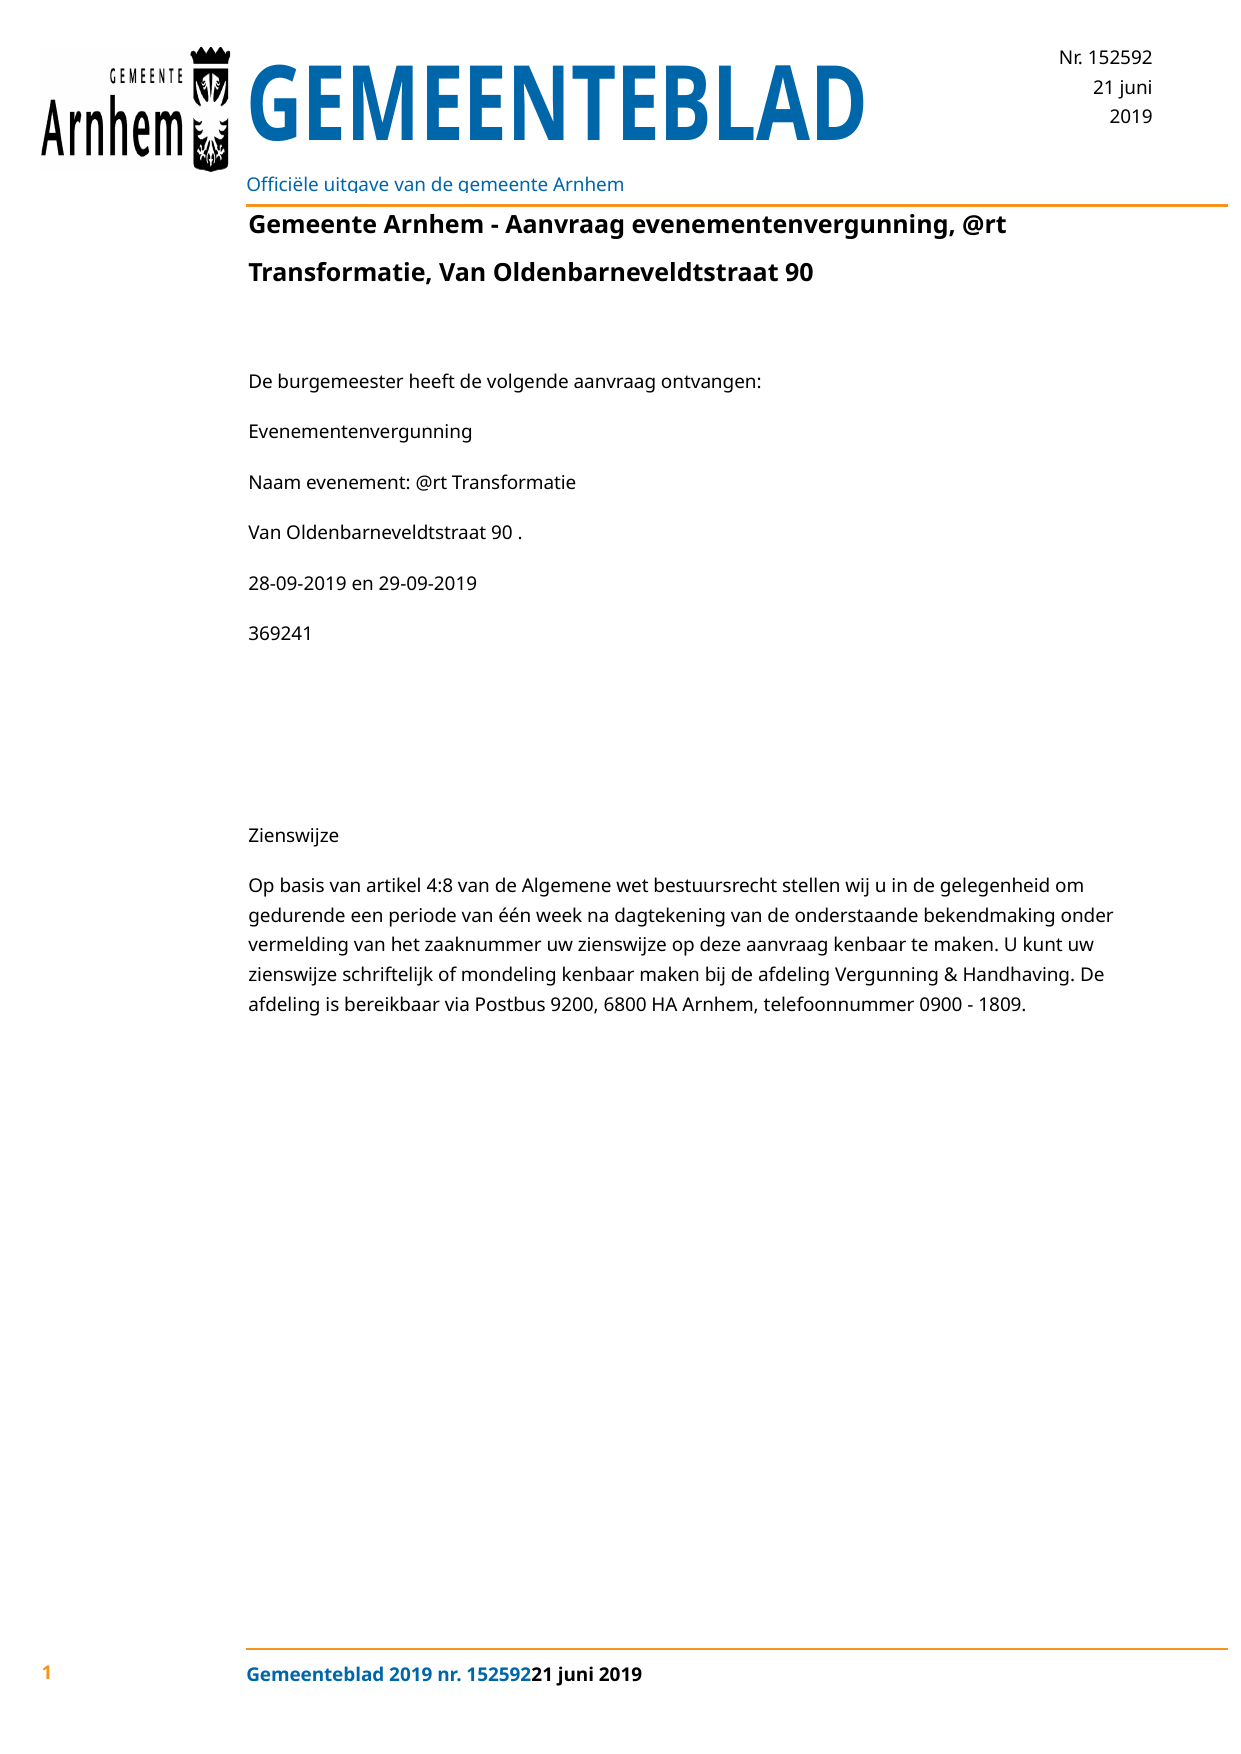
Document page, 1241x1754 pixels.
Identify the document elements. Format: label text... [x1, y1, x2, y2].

text Naam evenement: @rt Transformatie [248, 469, 1152, 495]
text Evenementenvergunning [248, 419, 1152, 444]
text De burgemeester heeft de volgende aanvraag ontvangen: [248, 368, 1152, 394]
picture [41, 47, 231, 172]
text 369241 [248, 620, 1152, 646]
text Gemeente Arnhem - Aanvraag evenementenvergunning, @rt Transformatie, Van Oldenbarneveldtstraat 90 [248, 207, 1152, 288]
text Van Oldenbarneveldtstraat 90 . [248, 519, 1152, 545]
text 28-09-2019 en 29-09-2019 [248, 570, 1152, 596]
text Op basis van artikel 4:8 van de Algemene wet bestuursrecht stellen wij u in de gelegenheid om gedurende een periode van één week na dagtekening van de onderstaande bekendmaking onder vermelding van het zaaknummer uw zienswijze op deze aanvraag kenbaar te maken. U kunt uw zienswijze schriftelijk of mondeling kenbaar maken bij de afdeling Vergunning & Handhaving. De afdeling is bereikbaar via Postbus 9200, 6800 HA Arnhem, telefoonnummer 0900 - 1809. [248, 872, 1152, 1017]
text Zienswijze [248, 822, 1152, 848]
